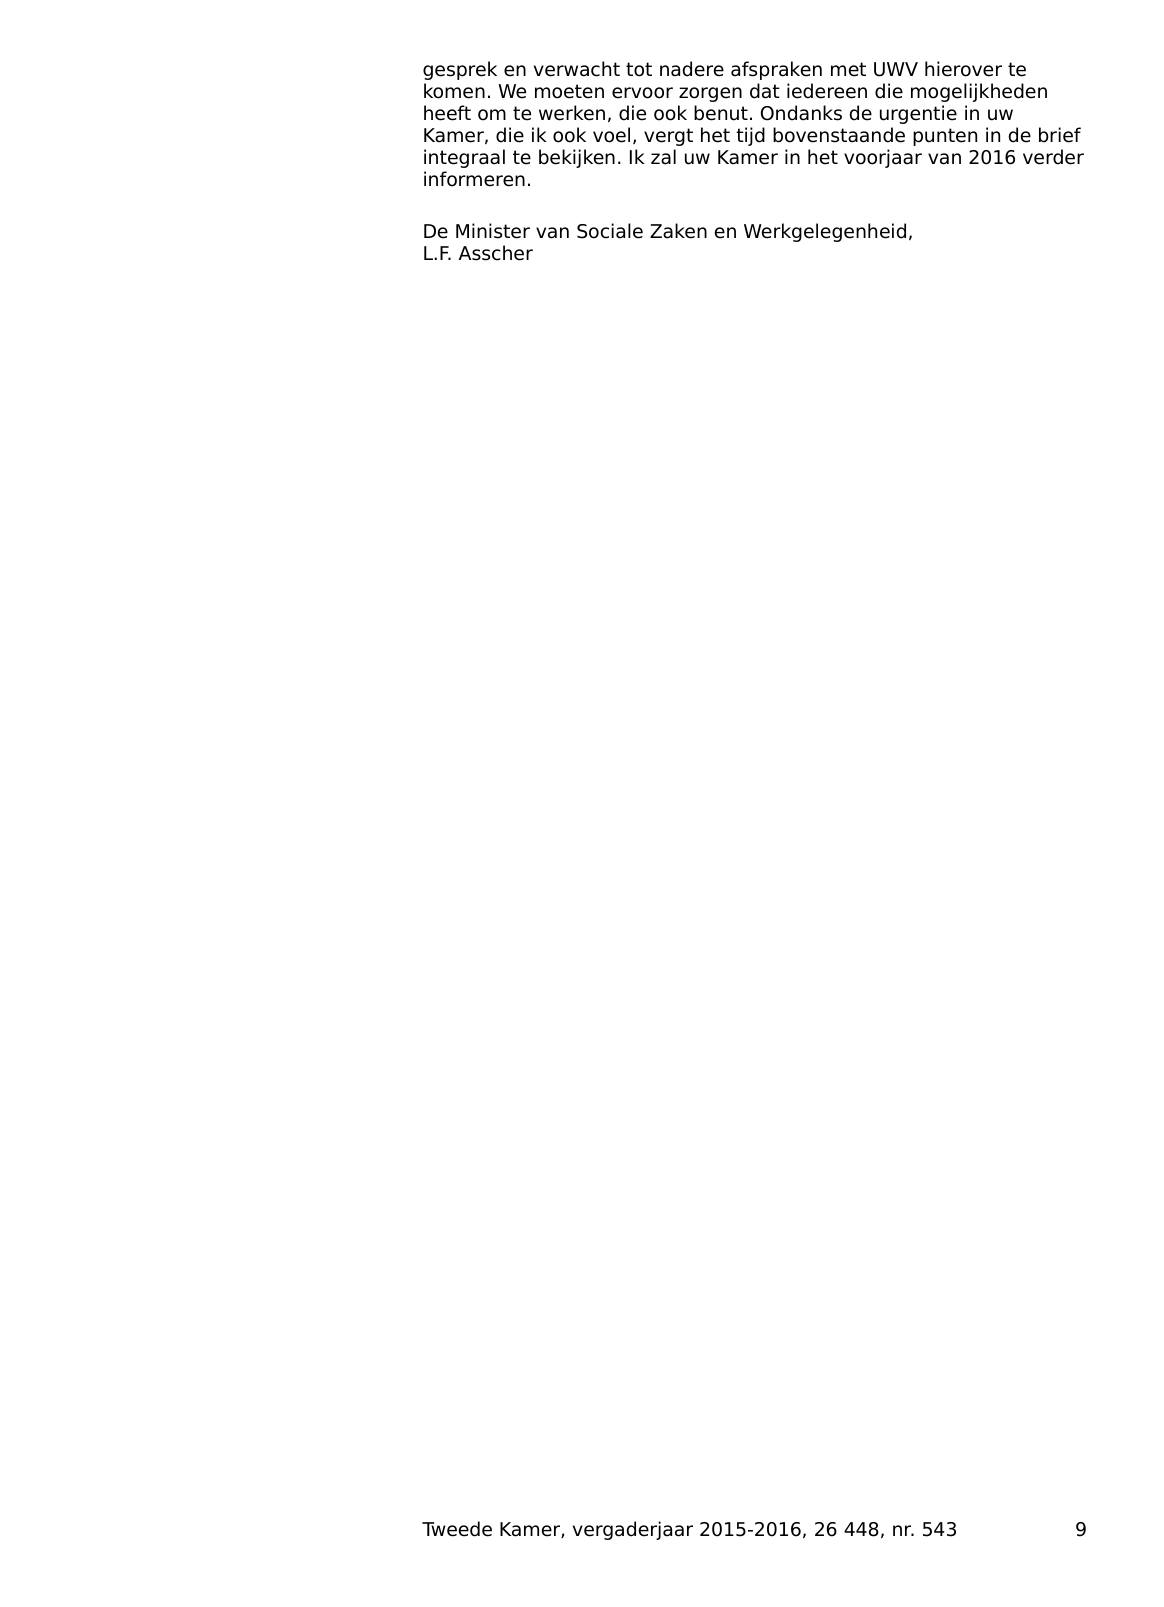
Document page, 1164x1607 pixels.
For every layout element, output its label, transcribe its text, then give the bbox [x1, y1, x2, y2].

text gesprek en verwacht tot nadere afspraken met UWV hierover te komen. We moeten ervoor zorgen dat iedereen die mogelijkheden heeft om te werken, die ook benut. Ondanks de urgentie in uw Kamer, die ik ook voel, vergt het tijd bovenstaande punten in de brief integraal te bekijken. Ik zal uw Kamer in het voorjaar van 2016 verder informeren. [422, 59, 1087, 191]
text De Minister van Sociale Zaken en Werkgelegenheid, L.F. Asscher [422, 221, 1087, 265]
